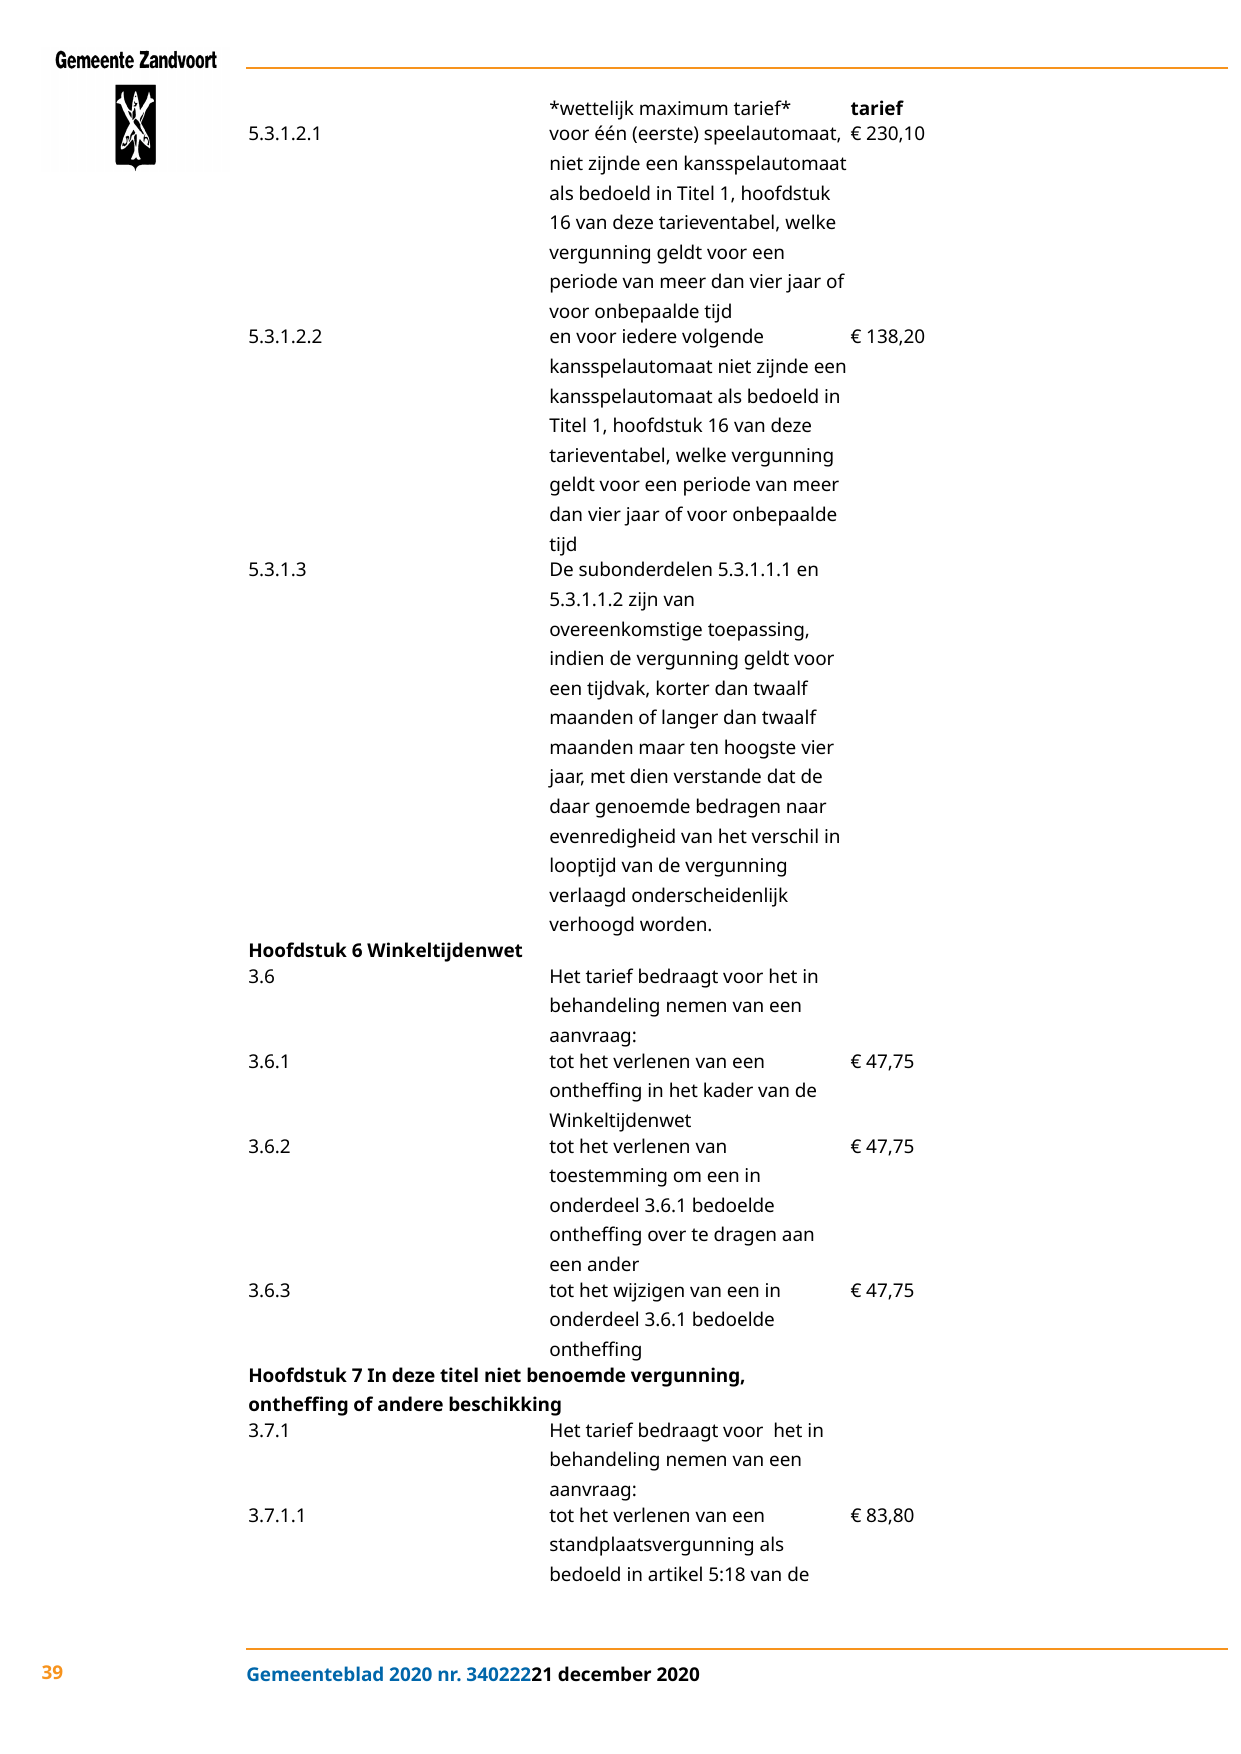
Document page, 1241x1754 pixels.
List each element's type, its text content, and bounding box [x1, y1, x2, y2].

table_cell [850, 1417, 1152, 1502]
table_cell [850, 937, 1152, 963]
table_cell € 83,80 [850, 1502, 1152, 1587]
table_cell € 47,75 [850, 1277, 1152, 1362]
table_cell € 138,20 [850, 324, 1152, 557]
table_cell 5.3.1.2.2 [248, 324, 549, 557]
picture [41, 47, 231, 172]
table_header tarief [850, 95, 1152, 121]
table_cell € 47,75 [850, 1048, 1152, 1133]
table_cell [850, 1362, 1152, 1417]
table_cell 3.6 [248, 963, 549, 1048]
table_cell tot het verlenen van een ontheffing in het kader van de Winkeltijdenwet [549, 1048, 850, 1133]
table_cell voor één (eerste) speelautomaat, niet zijnde een kansspelautomaat als bedoeld in Titel 1, hoofdstuk 16 van deze tarieventabel, welke vergunning geldt voor een periode van meer dan vier jaar of voor onbepaalde tijd [549, 121, 850, 324]
table_cell 3.7.1.1 [248, 1502, 549, 1587]
table_cell € 47,75 [850, 1133, 1152, 1277]
table_cell Hoofdstuk 6 Winkeltijdenwet [248, 937, 850, 963]
table_cell en voor iedere volgende kansspelautomaat niet zijnde een kansspelautomaat als bedoeld in Titel 1, hoofdstuk 16 van deze tarieventabel, welke vergunning geldt voor een periode van meer dan vier jaar of voor onbepaalde tijd [549, 324, 850, 557]
table_cell 3.6.1 [248, 1048, 549, 1133]
table_cell tot het wijzigen van een in onderdeel 3.6.1 bedoelde ontheffing [549, 1277, 850, 1362]
table_cell tot het verlenen van toestemming om een in onderdeel 3.6.1 bedoelde ontheffing over te dragen aan een ander [549, 1133, 850, 1277]
table_cell [850, 963, 1152, 1048]
table_header [248, 95, 549, 121]
table_cell 5.3.1.3 [248, 557, 549, 937]
table_cell 3.7.1 [248, 1417, 549, 1502]
table_cell 5.3.1.2.1 [248, 121, 549, 324]
table_cell 3.6.2 [248, 1133, 549, 1277]
table_cell Hoofdstuk 7 In deze titel niet benoemde vergunning, ontheffing of andere beschikking [248, 1362, 850, 1417]
table_cell Het tarief bedraagt voor het in behandeling nemen van een aanvraag: [549, 1417, 850, 1502]
table_header *wettelijk maximum tarief* [549, 95, 850, 121]
table_cell Het tarief bedraagt voor het in behandeling nemen van een aanvraag: [549, 963, 850, 1048]
table_cell [850, 557, 1152, 937]
table_cell 3.6.3 [248, 1277, 549, 1362]
table_cell De subonderdelen 5.3.1.1.1 en 5.3.1.1.2 zijn van overeenkomstige toepassing, indien de vergunning geldt voor een tijdvak, korter dan twaalf maanden of langer dan twaalf maanden maar ten hoogste vier jaar, met dien verstande dat de daar genoemde bedragen naar evenredigheid van het verschil in looptijd van de vergunning verlaagd onderscheidenlijk verhoogd worden. [549, 557, 850, 937]
table_cell € 230,10 [850, 121, 1152, 324]
table_cell tot het verlenen van een standplaatsvergunning als bedoeld in artikel 5:18 van de [549, 1502, 850, 1587]
